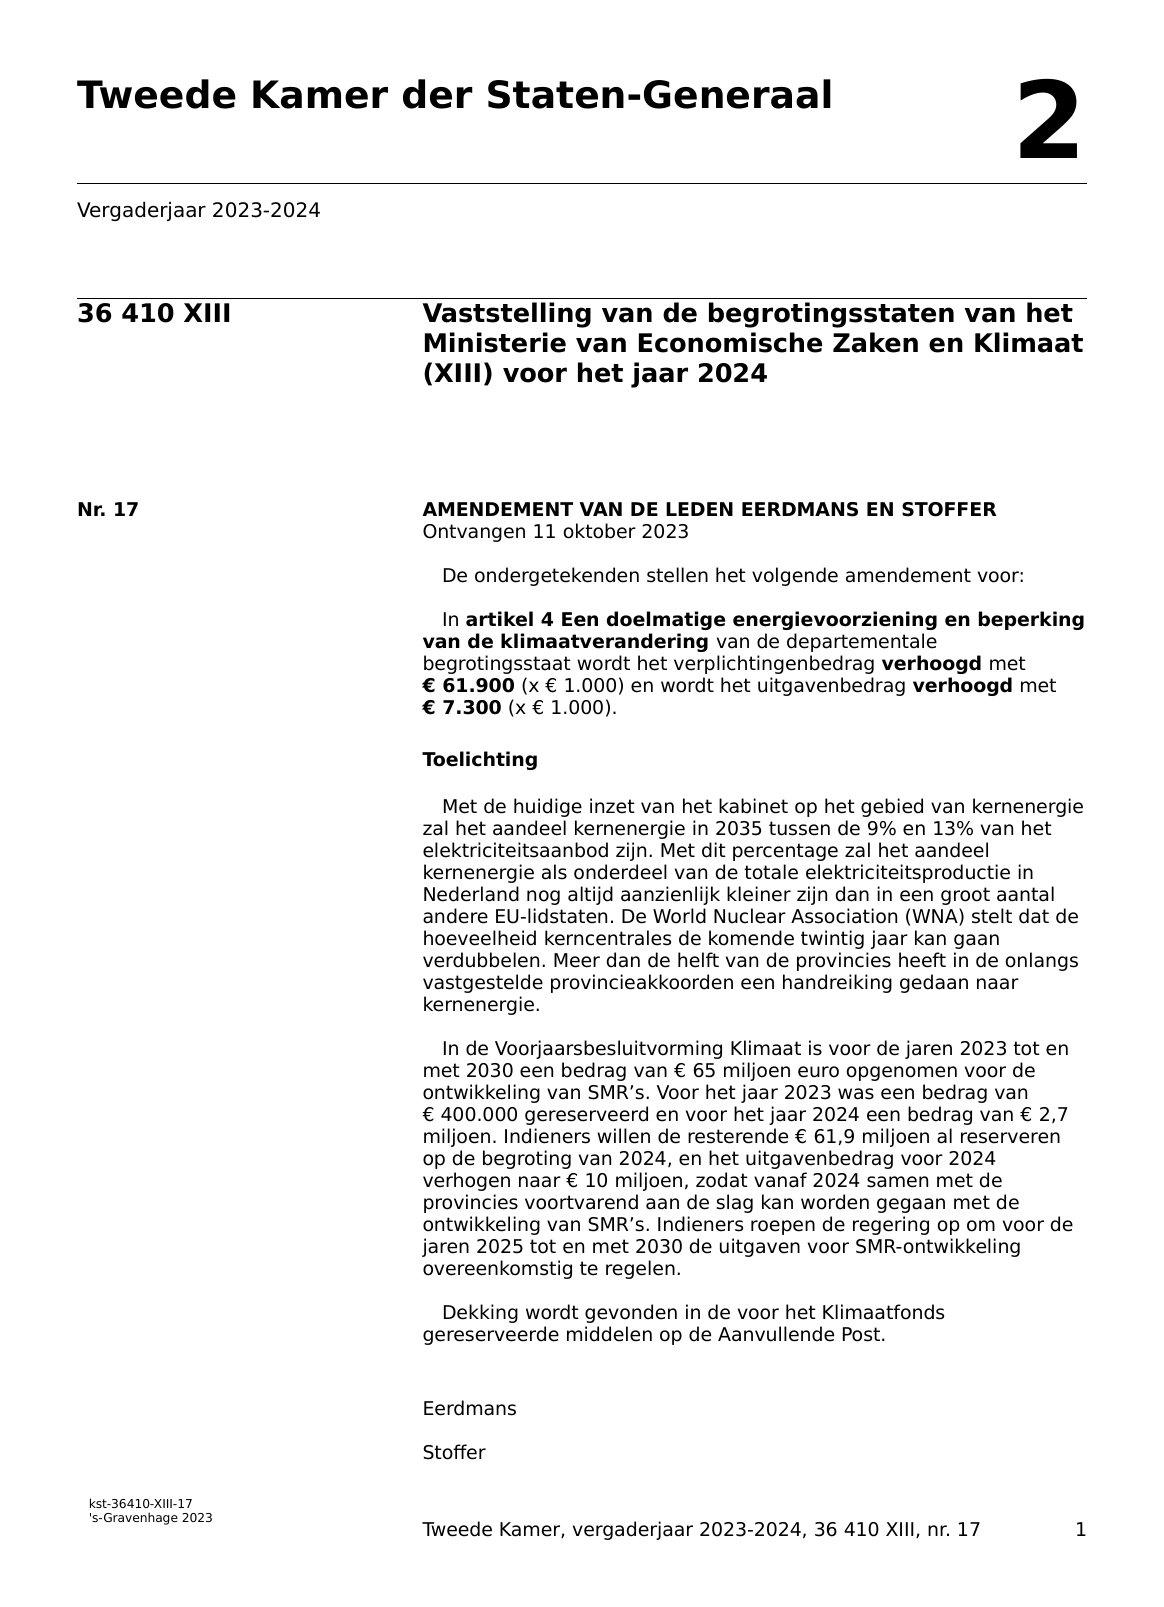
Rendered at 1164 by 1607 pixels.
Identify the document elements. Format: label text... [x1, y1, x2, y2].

text Ontvangen 11 oktober 2023 [422, 521, 1087, 543]
subtitle 36 410 XIII Vaststelling van de begrotingsstaten van het Ministerie van Economische Zaken en Klimaat (XIII) voor het jaar 2024 [77, 299, 1087, 388]
subtitle Nr. 17 AMENDEMENT VAN DE LEDEN EERDMANS EN STOFFER [77, 499, 1087, 521]
text Met de huidige inzet van het kabinet op het gebied van kernenergie zal het aandeel kernenergie in 2035 tussen de 9% en 13% van het elektriciteitsaanbod zijn. Met dit percentage zal het aandeel kernenergie als onderdeel van de totale elektriciteitsproductie in Nederland nog altijd aanzienlijk kleiner zijn dan in een groot aantal andere EU-lidstaten. De World Nuclear Association (WNA) stelt dat de hoeveelheid kerncentrales de komende twintig jaar kan gaan verdubbelen. Meer dan de helft van de provincies heeft in de onlangs vastgestelde provincieakkoorden een handreiking gedaan naar kernenergie. [422, 796, 1087, 1016]
text kst-36410-XIII-17 [88, 1497, 323, 1511]
table_cell Vergaderjaar 2023-2024 [77, 184, 1087, 298]
text De ondergetekenden stellen het volgende amendement voor: [422, 565, 1087, 587]
text 's-Gravenhage 2023 [88, 1511, 323, 1525]
table_header Tweede Kamer der Staten-Generaal [77, 59, 886, 183]
table_header 2 [886, 59, 1087, 183]
text Dekking wordt gevonden in de voor het Klimaatfonds gereserveerde middelen op de Aanvullende Post. [422, 1302, 1087, 1346]
text In artikel 4 Een doelmatige energievoorziening en beperking van de klimaatverandering van de departementale begrotingsstaat wordt het verplichtingenbedrag verhoogd met € 61.900 (x € 1.000) en wordt het uitgavenbedrag verhoogd met € 7.300 (x € 1.000). [422, 609, 1087, 719]
text In de Voorjaarsbesluitvorming Klimaat is voor de jaren 2023 tot en met 2030 een bedrag van € 65 miljoen euro opgenomen voor de ontwikkeling van SMR’s. Voor het jaar 2023 was een bedrag van € 400.000 gereserveerd en voor het jaar 2024 een bedrag van € 2,7 miljoen. Indieners willen de resterende € 61,9 miljoen al reserveren op de begroting van 2024, en het uitgavenbedrag voor 2024 verhogen naar € 10 miljoen, zodat vanaf 2024 samen met de provincies voortvarend aan de slag kan worden gegaan met de ontwikkeling van SMR’s. Indieners roepen de regering op om voor de jaren 2025 tot en met 2030 de uitgaven voor SMR-ontwikkeling overeenkomstig te regelen. [422, 1038, 1087, 1280]
subtitle Toelichting [422, 749, 1087, 771]
text Eerdmans Stoffer [422, 1376, 1087, 1464]
